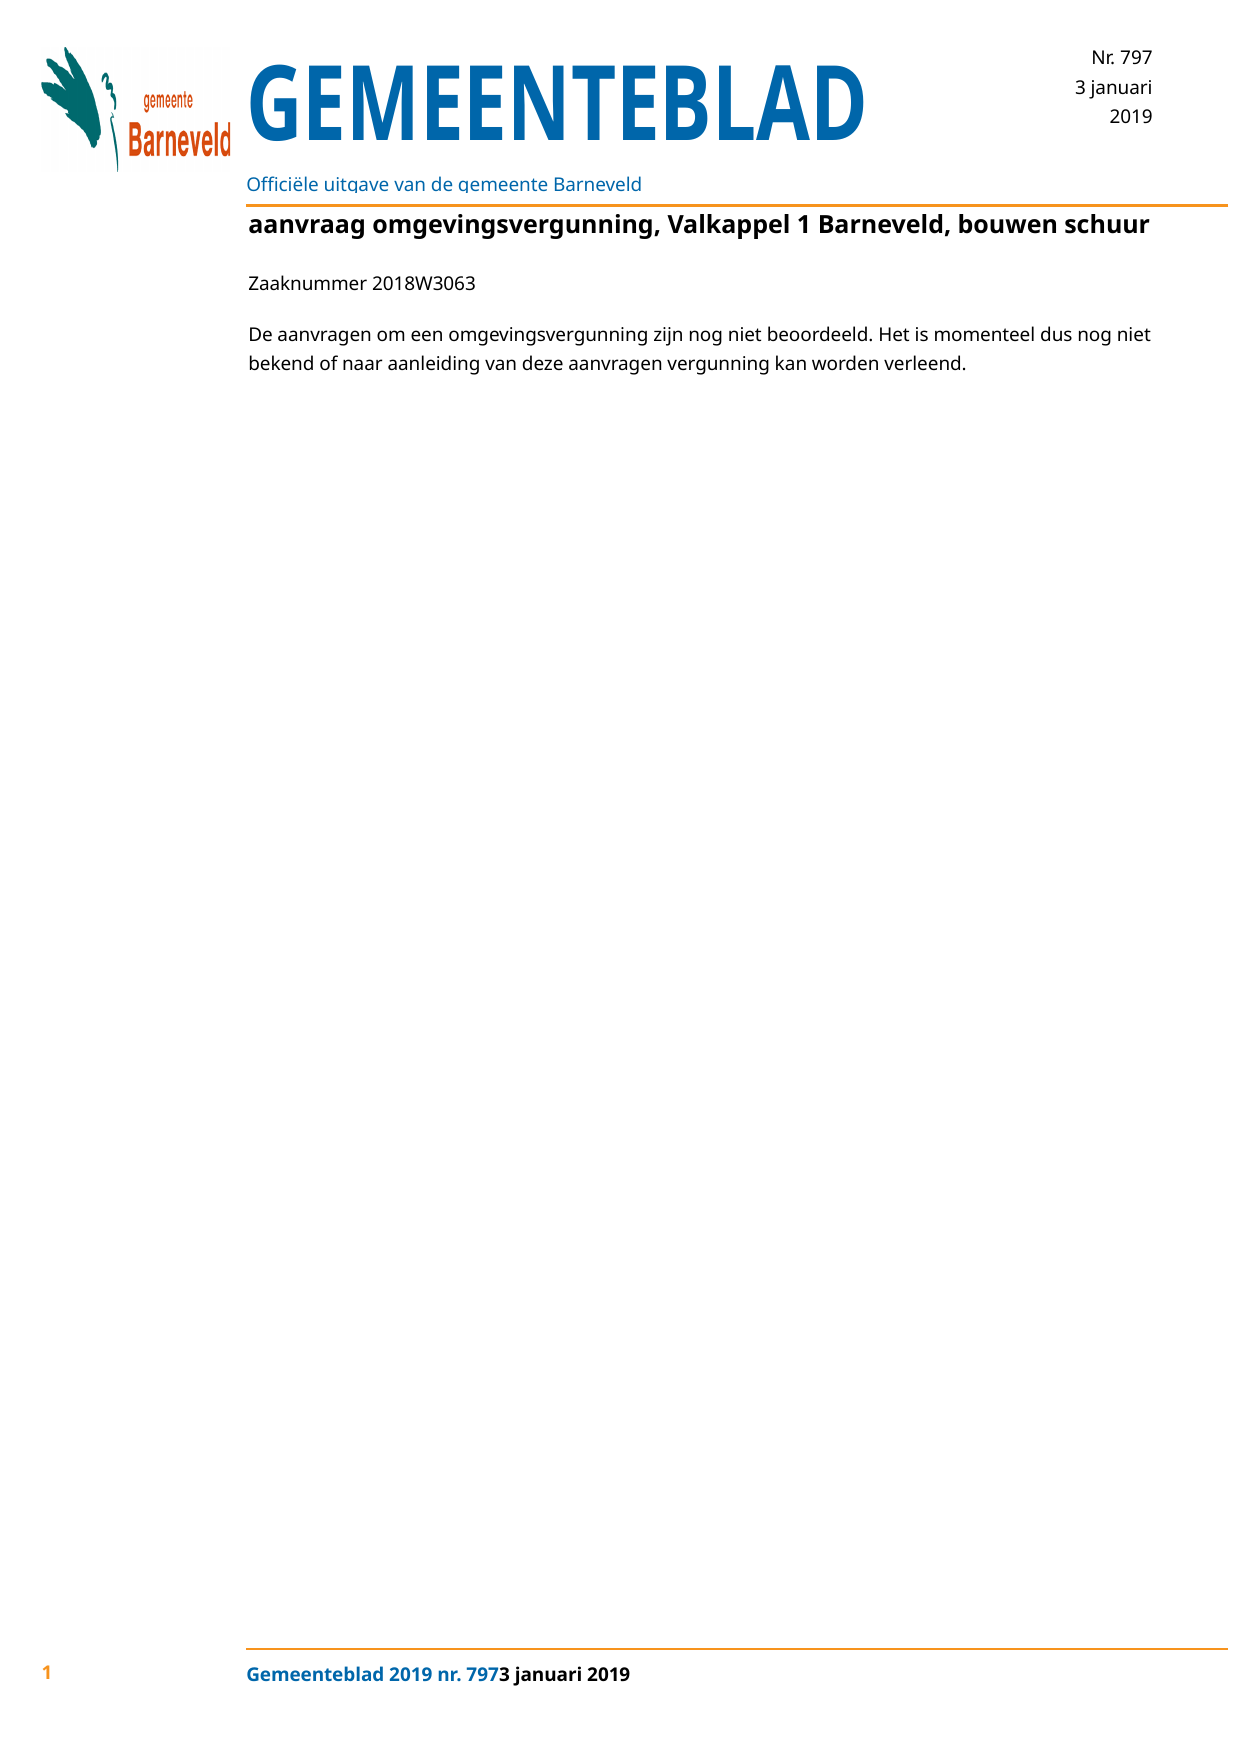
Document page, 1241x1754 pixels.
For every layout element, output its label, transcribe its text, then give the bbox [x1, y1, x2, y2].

picture [41, 47, 231, 172]
text aanvraag omgevingsvergunning, Valkappel 1 Barneveld, bouwen schuur [248, 207, 1152, 241]
text De aanvragen om een omgevingsvergunning zijn nog niet beoordeeld. Het is momenteel dus nog niet bekend of naar aanleiding van deze aanvragen vergunning kan worden verleend. [248, 321, 1152, 376]
text Zaaknummer 2018W3063 [248, 270, 1152, 296]
